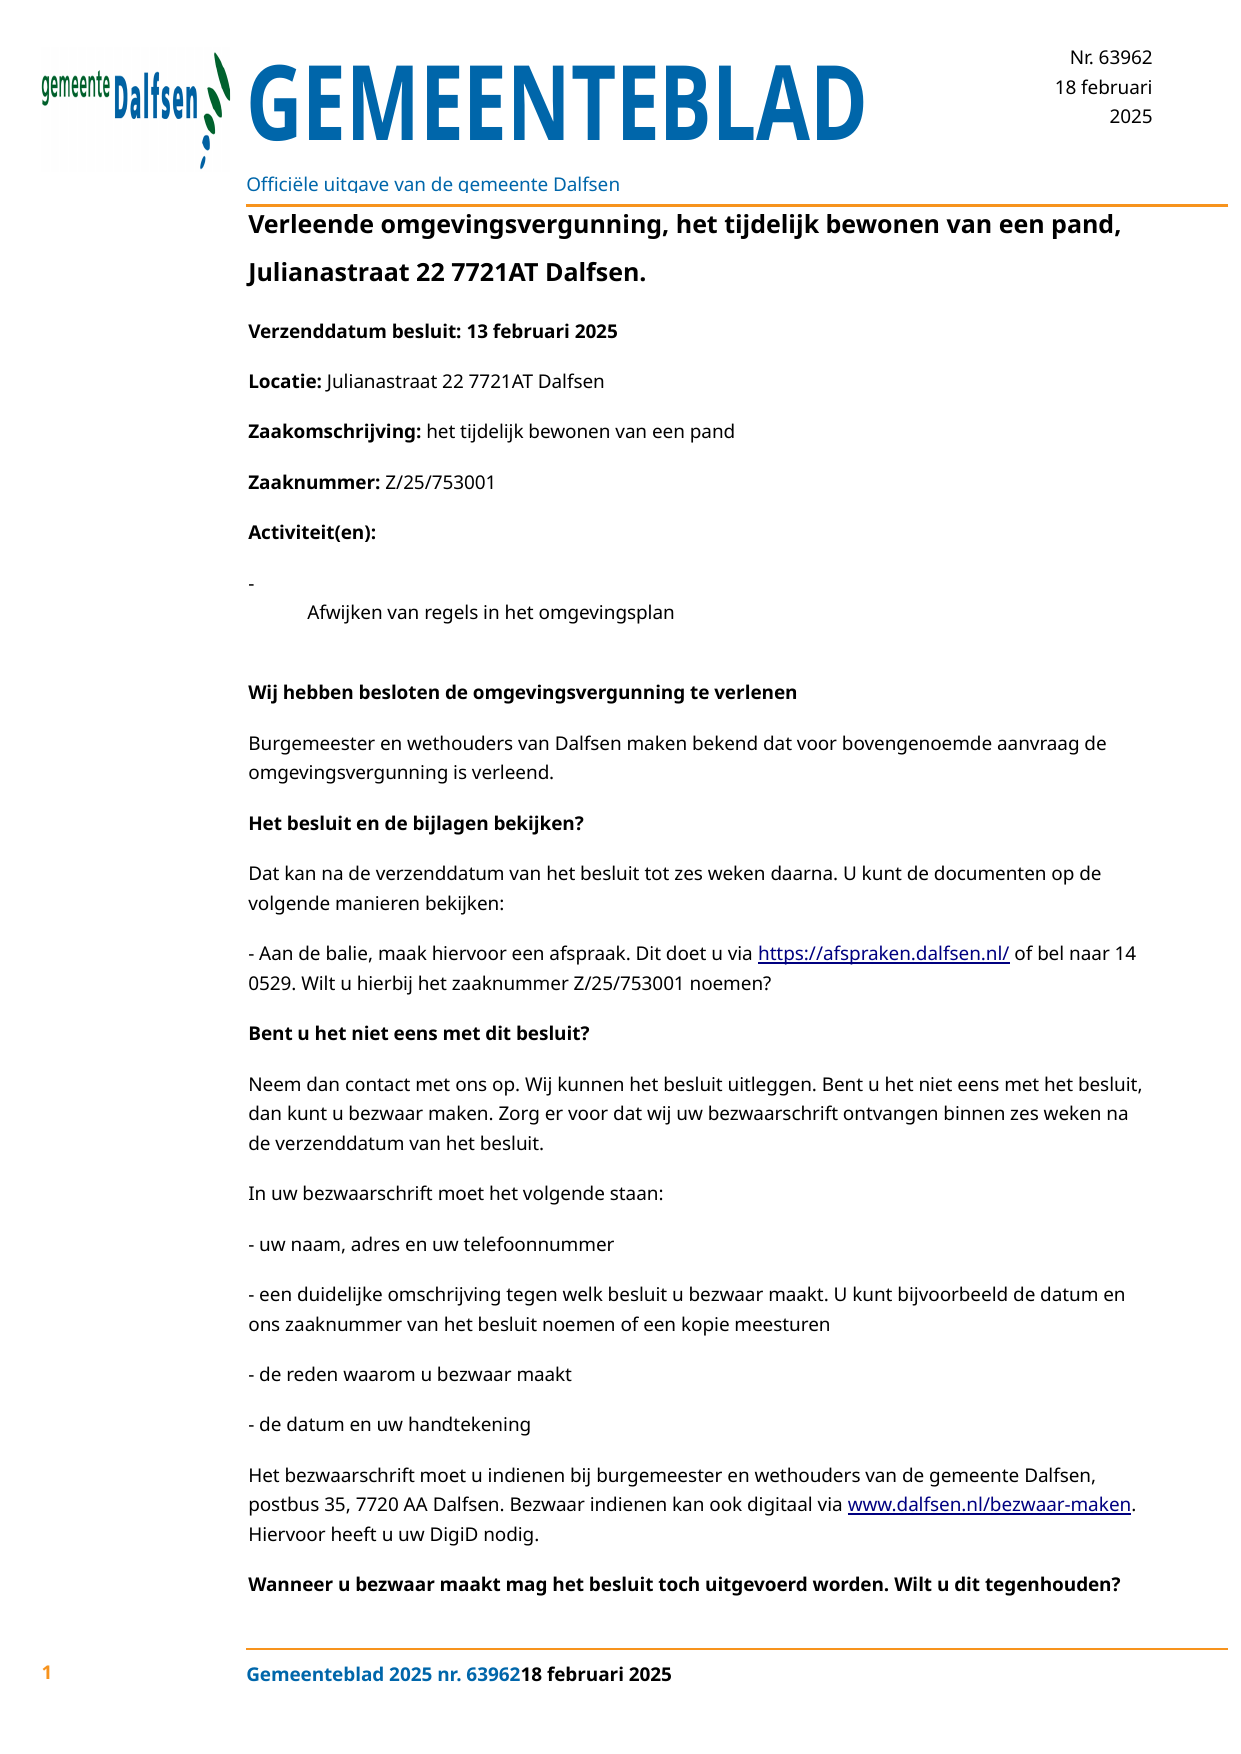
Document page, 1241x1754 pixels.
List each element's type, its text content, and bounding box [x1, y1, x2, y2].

text Locatie: Julianastraat 22 7721AT Dalfsen [248, 368, 1152, 394]
text Wij hebben besloten de omgevingsvergunning te verlenen [248, 679, 1152, 705]
text Zaaknummer: Z/25/753001 [248, 469, 1152, 495]
picture [41, 47, 231, 172]
text Verleende omgevingsvergunning, het tijdelijk bewonen van een pand, Julianastraat 22 7721AT Dalfsen. [248, 207, 1152, 288]
text Neem dan contact met ons op. Wij kunnen het besluit uitleggen. Bent u het niet eens met het besluit, dan kunt u bezwaar maken. Zorg er voor dat wij uw bezwaarschrift ontvangen binnen zes weken na de verzenddatum van het besluit. [248, 1071, 1152, 1156]
text Wanneer u bezwaar maakt mag het besluit toch uitgevoerd worden. Wilt u dit tegenhouden? [248, 1572, 1152, 1597]
text Zaakomschrijving: het tijdelijk bewonen van een pand [248, 419, 1152, 444]
text Burgemeester en wethouders van Dalfsen maken bekend dat voor bovengenoemde aanvraag de omgevingsvergunning is verleend. [248, 730, 1152, 785]
text Bent u het niet eens met dit besluit? [248, 1020, 1152, 1046]
text Activiteit(en): [248, 519, 1152, 545]
text Het besluit en de bijlagen bekijken? [248, 810, 1152, 836]
text - uw naam, adres en uw telefoonnummer [248, 1231, 1152, 1257]
text Verzenddatum besluit: 13 februari 2025 [248, 318, 1152, 344]
text - een duidelijke omschrijving tegen welk besluit u bezwaar maakt. U kunt bijvoorbeeld de datum en ons zaaknummer van het besluit noemen of een kopie meesturen [248, 1281, 1152, 1337]
text - de reden waarom u bezwaar maakt [248, 1361, 1152, 1387]
text Dat kan na de verzenddatum van het besluit tot zes weken daarna. U kunt de documenten op de volgende manieren bekijken: [248, 860, 1152, 916]
text Het bezwaarschrift moet u indienen bij burgemeester en wethouders van de gemeente Dalfsen, postbus 35, 7720 AA Dalfsen. Bezwaar indienen kan ook digitaal via www.dalfsen.nl/bezwaar-maken. Hiervoor heeft u uw DigiD nodig. [248, 1462, 1152, 1547]
list Afwijken van regels in het omgevingsplan [248, 599, 1152, 625]
text - de datum en uw handtekening [248, 1412, 1152, 1437]
text In uw bezwaarschrift moet het volgende staan: [248, 1180, 1152, 1206]
text - Aan de balie, maak hiervoor een afspraak. Dit doet u via https://afspraken.dalfsen.nl/ of bel naar 14 0529. Wilt u hierbij het zaaknummer Z/25/753001 noemen? [248, 940, 1152, 996]
